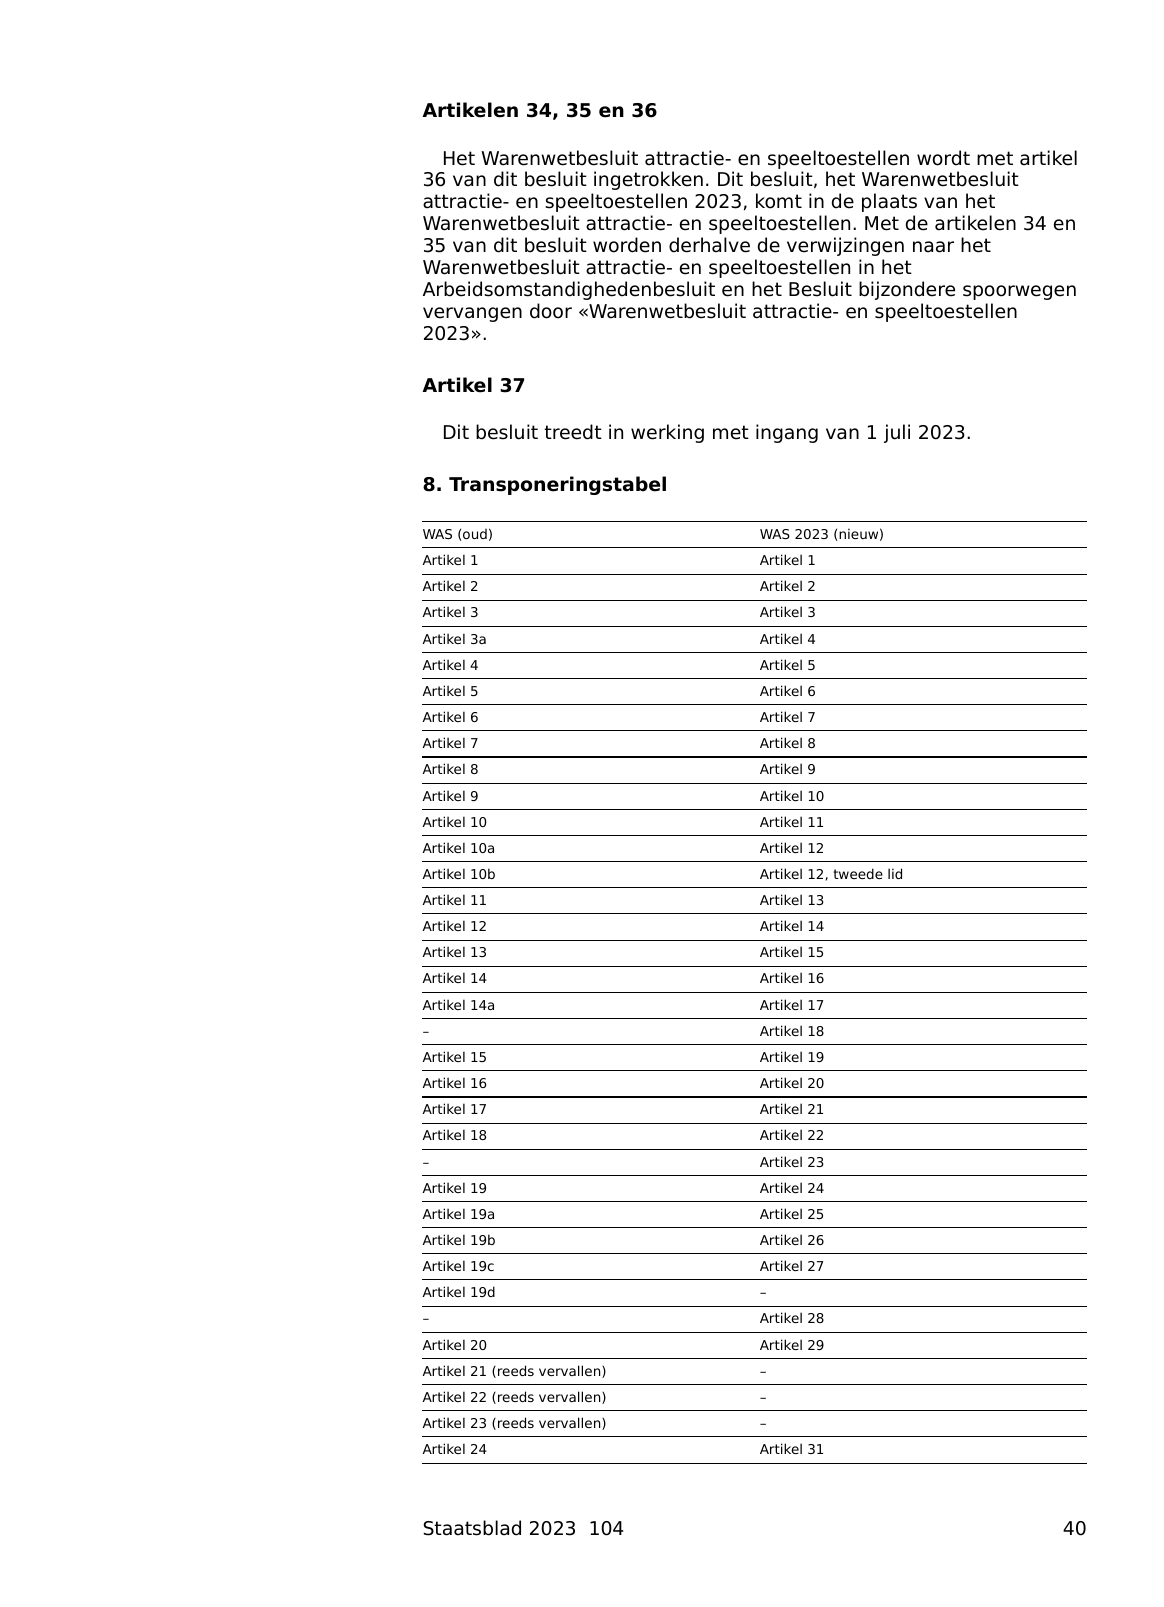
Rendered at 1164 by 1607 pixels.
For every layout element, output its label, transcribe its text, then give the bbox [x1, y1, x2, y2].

text Dit besluit treedt in werking met ingang van 1 juli 2023. [422, 422, 1087, 444]
table_cell Artikel 14a [422, 993, 754, 1018]
table_header WAS (oud) [422, 522, 754, 547]
table_cell – [754, 1359, 1087, 1384]
table_cell Artikel 7 [754, 705, 1087, 730]
table_cell Artikel 2 [754, 575, 1087, 599]
table_cell Artikel 5 [754, 653, 1087, 678]
table_cell Artikel 9 [754, 758, 1087, 783]
table_cell Artikel 19c [422, 1254, 754, 1279]
table_header WAS 2023 (nieuw) [754, 522, 1087, 547]
table_cell Artikel 23 (reeds vervallen) [422, 1411, 754, 1436]
table_cell Artikel 3a [422, 627, 754, 652]
table_cell – [422, 1019, 754, 1044]
table_cell Artikel 31 [754, 1437, 1087, 1462]
table_cell Artikel 10a [422, 836, 754, 861]
table_cell Artikel 29 [754, 1333, 1087, 1358]
table_cell Artikel 13 [754, 888, 1087, 913]
table_cell Artikel 15 [422, 1045, 754, 1070]
table_cell – [422, 1150, 754, 1175]
subtitle Artikelen 34, 35 en 36 [422, 100, 1087, 122]
table_cell – [754, 1280, 1087, 1306]
table_cell Artikel 4 [754, 627, 1087, 652]
table_cell Artikel 17 [422, 1098, 754, 1122]
table_cell Artikel 17 [754, 993, 1087, 1018]
table_cell Artikel 11 [754, 810, 1087, 835]
table_cell Artikel 16 [754, 967, 1087, 992]
table_cell Artikel 12 [754, 836, 1087, 861]
table_cell Artikel 19a [422, 1202, 754, 1227]
table_cell Artikel 12, tweede lid [754, 862, 1087, 887]
table_cell Artikel 24 [754, 1176, 1087, 1201]
subtitle 8. Transponeringstabel [422, 474, 1087, 496]
table_cell Artikel 4 [422, 653, 754, 678]
table_cell Artikel 13 [422, 941, 754, 966]
table_cell Artikel 20 [754, 1071, 1087, 1096]
table_cell Artikel 15 [754, 941, 1087, 966]
table_cell Artikel 22 (reeds vervallen) [422, 1385, 754, 1410]
table_cell Artikel 27 [754, 1254, 1087, 1279]
text Het Warenwetbesluit attractie- en speeltoestellen wordt met artikel 36 van dit besluit ingetrokken. Dit besluit, het Warenwetbesluit attractie- en speeltoestellen 2023, komt in de plaats van het Warenwetbesluit attractie- en speeltoestellen. Met de artikelen 34 en 35 van dit besluit worden derhalve de verwijzingen naar het Warenwetbesluit attractie- en speeltoestellen in het Arbeidsomstandighedenbesluit en het Besluit bijzondere spoorwegen vervangen door «Warenwetbesluit attractie- en speeltoestellen 2023». [422, 147, 1087, 345]
table_cell Artikel 10b [422, 862, 754, 887]
table_cell Artikel 18 [422, 1124, 754, 1149]
table_cell – [754, 1411, 1087, 1436]
table_cell Artikel 7 [422, 731, 754, 756]
table_cell Artikel 10 [754, 784, 1087, 809]
table_cell Artikel 5 [422, 679, 754, 704]
table_cell – [422, 1307, 754, 1332]
table_cell Artikel 8 [422, 758, 754, 783]
table_cell Artikel 19 [422, 1176, 754, 1201]
table_cell Artikel 23 [754, 1150, 1087, 1175]
table_cell Artikel 19 [754, 1045, 1087, 1070]
table_cell Artikel 14 [422, 967, 754, 992]
table_cell Artikel 16 [422, 1071, 754, 1096]
table_cell Artikel 28 [754, 1307, 1087, 1332]
table_cell Artikel 19b [422, 1228, 754, 1253]
table_cell – [754, 1385, 1087, 1410]
table_cell Artikel 8 [754, 731, 1087, 756]
table_cell Artikel 25 [754, 1202, 1087, 1227]
table_cell Artikel 21 (reeds vervallen) [422, 1359, 754, 1384]
table_cell Artikel 24 [422, 1437, 754, 1462]
table_cell Artikel 9 [422, 784, 754, 809]
table_cell Artikel 1 [754, 548, 1087, 573]
table_cell Artikel 10 [422, 810, 754, 835]
table_cell Artikel 21 [754, 1098, 1087, 1122]
table_cell Artikel 19d [422, 1280, 754, 1306]
table_cell Artikel 6 [754, 679, 1087, 704]
table_cell Artikel 14 [754, 914, 1087, 939]
table_cell Artikel 20 [422, 1333, 754, 1358]
table_cell Artikel 12 [422, 914, 754, 939]
subtitle Artikel 37 [422, 375, 1087, 397]
table_cell Artikel 22 [754, 1124, 1087, 1149]
table_cell Artikel 11 [422, 888, 754, 913]
table_cell Artikel 6 [422, 705, 754, 730]
table_cell Artikel 26 [754, 1228, 1087, 1253]
table_cell Artikel 3 [754, 601, 1087, 626]
table_cell Artikel 18 [754, 1019, 1087, 1044]
table_cell Artikel 2 [422, 575, 754, 599]
table_cell Artikel 3 [422, 601, 754, 626]
table_cell Artikel 1 [422, 548, 754, 573]
